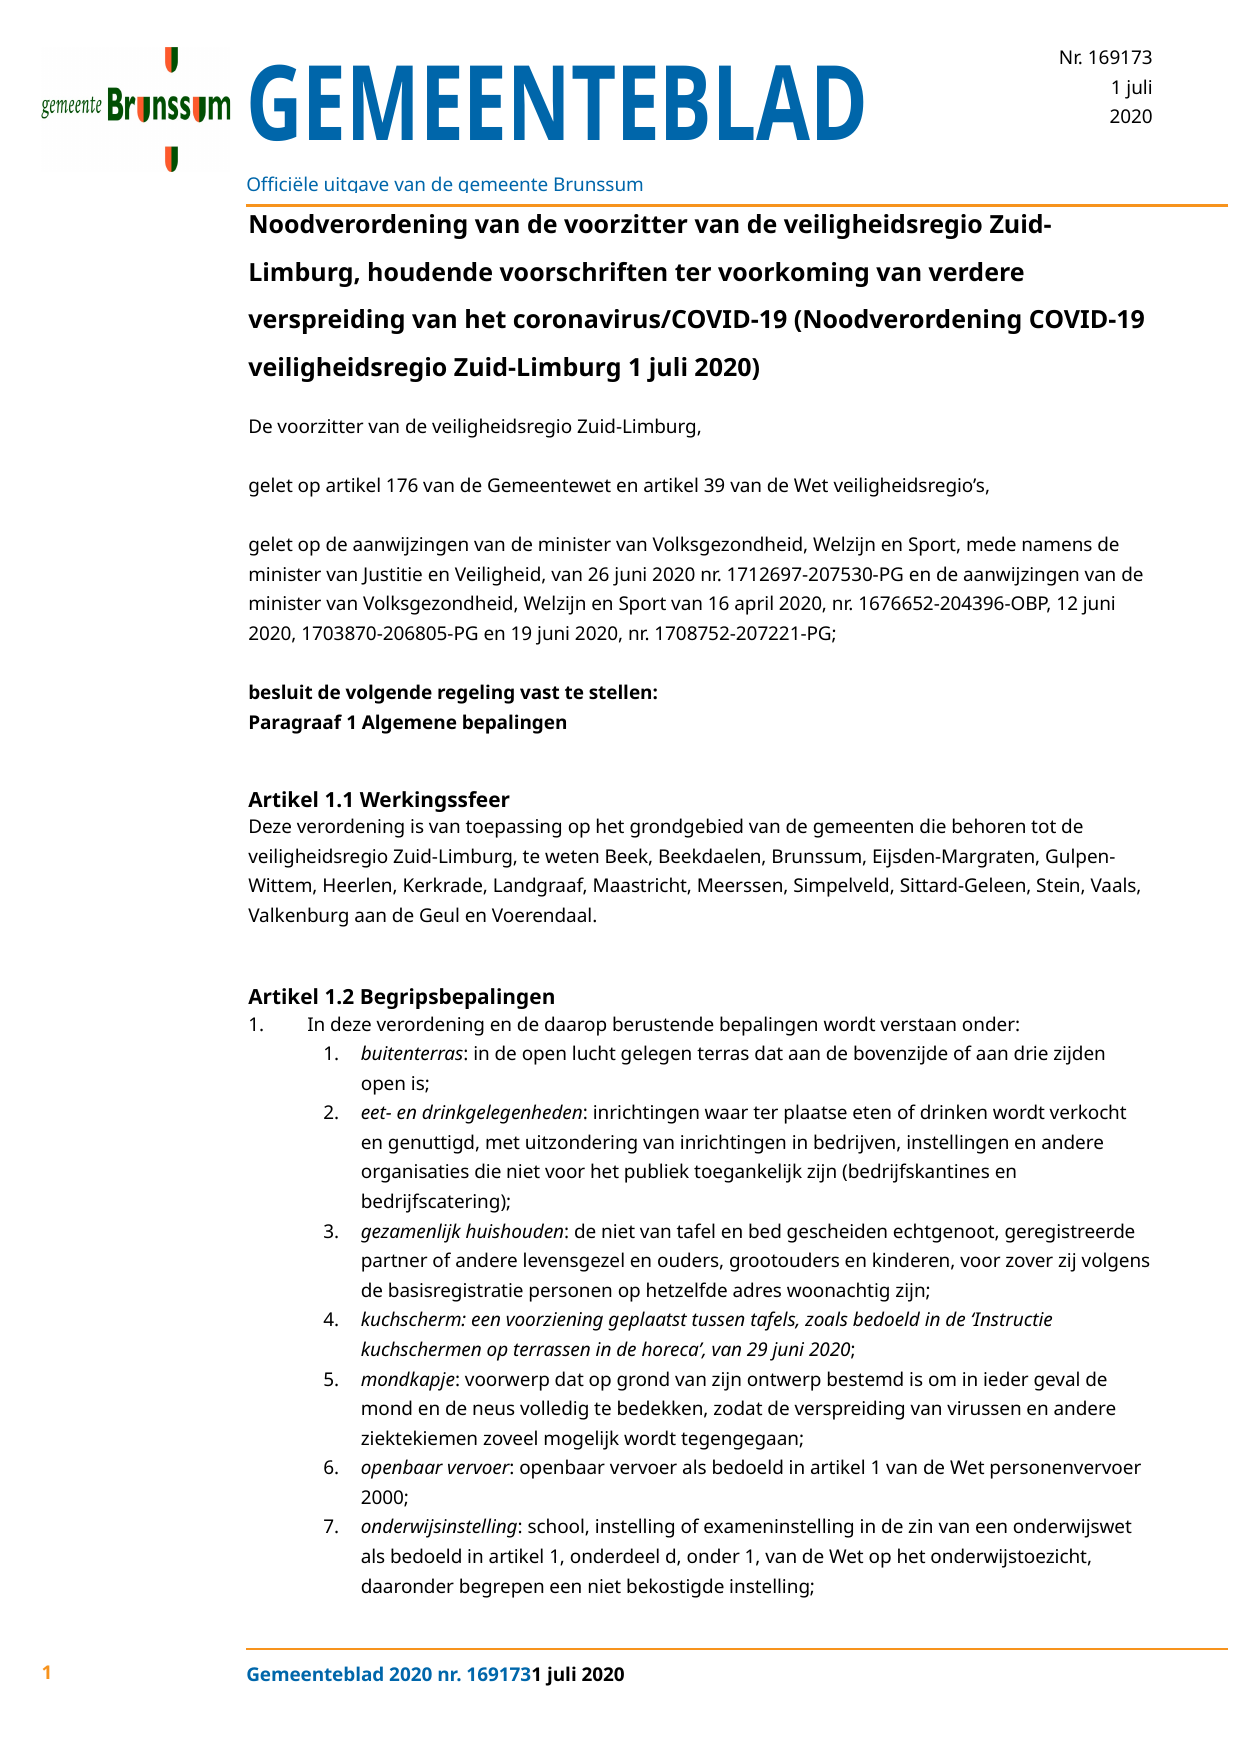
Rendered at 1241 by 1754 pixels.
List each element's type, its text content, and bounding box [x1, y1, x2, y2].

list kuchscherm: een voorziening geplaatst tussen tafels, zoals bedoeld in de ‘Instructie kuchschermen op terrassen in de horeca’, van 29 juni 2020; [323, 1307, 1152, 1362]
list mondkapje: voorwerp dat op grond van zijn ontwerp bestemd is om in ieder geval de mond en de neus volledig te bedekken, zodat de verspreiding van virussen en andere ziektekiemen zoveel mogelijk wordt tegengegaan; [323, 1366, 1152, 1451]
text Noodverordening van de voorzitter van de veiligheidsregio Zuid-Limburg, houdende voorschriften ter voorkoming van verdere verspreiding van het coronavirus/COVID-19 (Noodverordening COVID-19 veiligheidsregio Zuid-Limburg 1 juli 2020) [248, 207, 1152, 384]
list buitenterras: in de open lucht gelegen terras dat aan de bovenzijde of aan drie zijden open is; [323, 1040, 1152, 1096]
text De voorzitter van de veiligheidsregio Zuid-Limburg, [248, 413, 1152, 439]
text Paragraaf 1 Algemene bepalingen [248, 709, 1152, 735]
picture [41, 47, 231, 172]
list openbaar vervoer: openbaar vervoer als bedoeld in artikel 1 van de Wet personenvervoer 2000; [323, 1454, 1152, 1510]
text gelet op de aanwijzingen van de minister van Volksgezondheid, Welzijn en Sport, mede namens de minister van Justitie en Veiligheid, van 26 juni 2020 nr. 1712697-207530-PG en de aanwijzingen van de minister van Volksgezondheid, Welzijn en Sport van 16 april 2020, nr. 1676652-204396-OBP, 12 juni 2020, 1703870-206805-PG en 19 juni 2020, nr. 1708752-207221-PG; [248, 531, 1152, 646]
text Artikel 1.1 Werkingssfeer [248, 785, 1152, 813]
text gelet op artikel 176 van de Gemeentewet en artikel 39 van de Wet veiligheidsregio’s, [248, 472, 1152, 498]
list gezamenlijk huishouden: de niet van tafel en bed gescheiden echtgenoot, geregistreerde partner of andere levensgezel en ouders, grootouders en kinderen, voor zover zij volgens de basisregistratie personen op hetzelfde adres woonachtig zijn; [323, 1218, 1152, 1303]
text Artikel 1.2 Begripsbepalingen [248, 982, 1152, 1011]
list eet- en drinkgelegenheden: inrichtingen waar ter plaatse eten of drinken wordt verkocht en genuttigd, met uitzondering van inrichtingen in bedrijven, instellingen en andere organisaties die niet voor het publiek toegankelijk zijn (bedrijfskantines en bedrijfscatering); [323, 1099, 1152, 1214]
text Deze verordening is van toepassing op het grondgebied van de gemeenten die behoren tot de veiligheidsregio Zuid-Limburg, te weten Beek, Beekdaelen, Brunssum, Eijsden-Margraten, Gulpen-Wittem, Heerlen, Kerkrade, Landgraaf, Maastricht, Meerssen, Simpelveld, Sittard-Geleen, Stein, Vaals, Valkenburg aan de Geul en Voerendaal. [248, 813, 1152, 928]
list In deze verordening en de daarop berustende bepalingen wordt verstaan onder: [248, 1011, 1152, 1036]
text besluit de volgende regeling vast te stellen: [248, 679, 1152, 705]
list onderwijsinstelling: school, instelling of exameninstelling in de zin van een onderwijswet als bedoeld in artikel 1, onderdeel d, onder 1, van de Wet op het onderwijstoezicht, daaronder begrepen een niet bekostigde instelling; [323, 1514, 1152, 1598]
